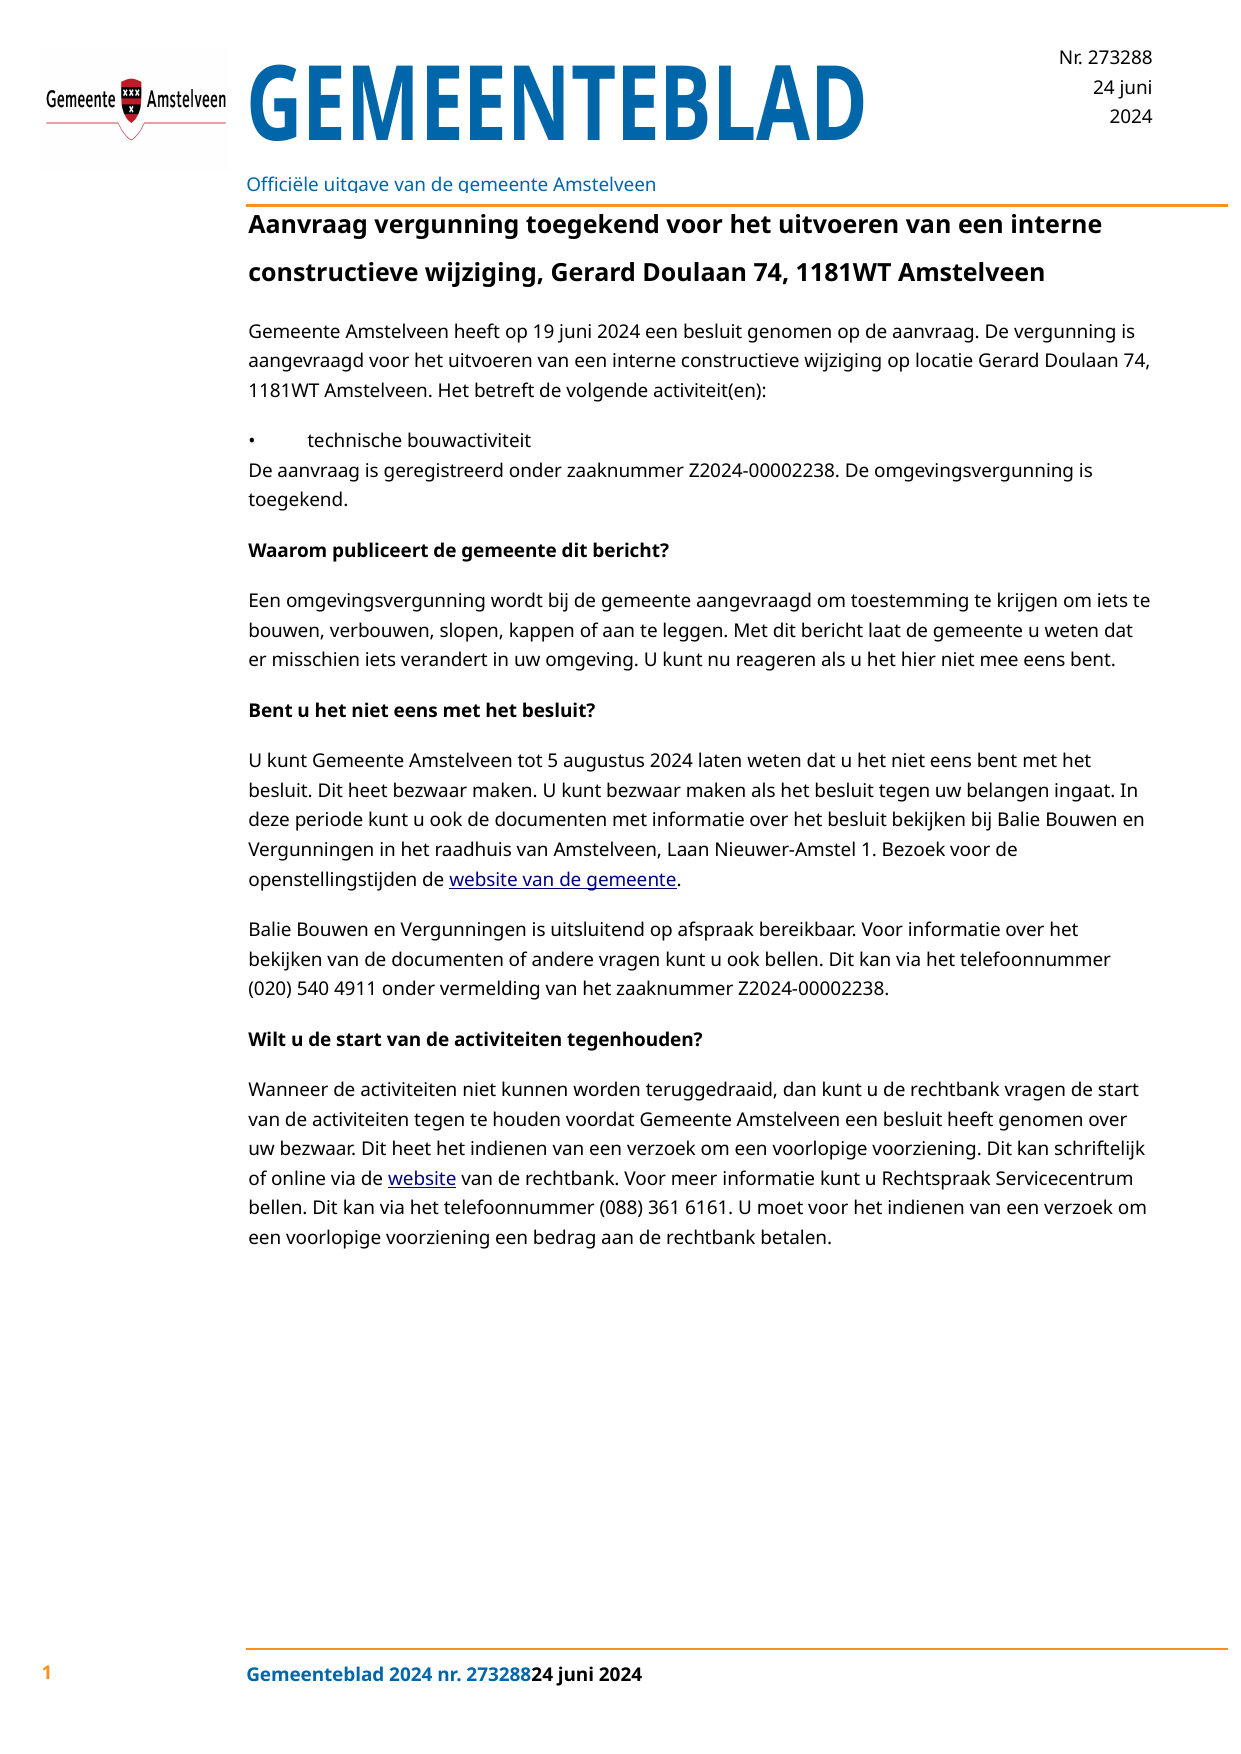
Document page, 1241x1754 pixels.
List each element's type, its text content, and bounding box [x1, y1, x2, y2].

text Balie Bouwen en Vergunningen is uitsluitend op afspraak bereikbaar. Voor informatie over het bekijken van de documenten of andere vragen kunt u ook bellen. Dit kan via het telefoonnummer (020) 540 4911 onder vermelding van het zaaknummer Z2024-00002238. [248, 916, 1152, 1001]
text Aanvraag vergunning toegekend voor het uitvoeren van een interne constructieve wijziging, Gerard Doulaan 74, 1181WT Amstelveen [248, 207, 1152, 288]
picture [41, 47, 231, 172]
text De aanvraag is geregistreerd onder zaaknummer Z2024-00002238. De omgevingsvergunning is toegekend. [248, 457, 1152, 512]
text Wanneer de activiteiten niet kunnen worden teruggedraaid, dan kunt u de rechtbank vragen de start van de activiteiten tegen te houden voordat Gemeente Amstelveen een besluit heeft genomen over uw bezwaar. Dit heet het indienen van een verzoek om een voorlopige voorziening. Dit kan schriftelijk of online via de website van de rechtbank. Voor meer informatie kunt u Rechtspraak Servicecentrum bellen. Dit kan via het telefoonnummer (088) 361 6161. U moet voor het indienen van een verzoek om een voorlopige voorziening een bedrag aan de rechtbank betalen. [248, 1076, 1152, 1250]
text Een omgevingsvergunning wordt bij de gemeente aangevraagd om toestemming te krijgen om iets te bouwen, verbouwen, slopen, kappen of aan te leggen. Met dit bericht laat de gemeente u weten dat er misschien iets verandert in uw omgeving. U kunt nu reageren als u het hier niet mee eens bent. [248, 587, 1152, 672]
list technische bouwactiviteit [248, 427, 1152, 453]
text U kunt Gemeente Amstelveen tot 5 augustus 2024 laten weten dat u het niet eens bent met het besluit. Dit heet bezwaar maken. U kunt bezwaar maken als het besluit tegen uw belangen ingaat. In deze periode kunt u ook de documenten met informatie over het besluit bekijken bij Balie Bouwen en Vergunningen in het raadhuis van Amstelveen, Laan Nieuwer-Amstel 1. Bezoek voor de openstellingstijden de website van de gemeente. [248, 747, 1152, 892]
text Waarom publiceert de gemeente dit bericht? [248, 537, 1152, 563]
text Bent u het niet eens met het besluit? [248, 697, 1152, 723]
text Gemeente Amstelveen heeft op 19 juni 2024 een besluit genomen op de aanvraag. De vergunning is aangevraagd voor het uitvoeren van een interne constructieve wijziging op locatie Gerard Doulaan 74, 1181WT Amstelveen. Het betreft de volgende activiteit(en): [248, 318, 1152, 403]
text Wilt u de start van de activiteiten tegenhouden? [248, 1026, 1152, 1052]
